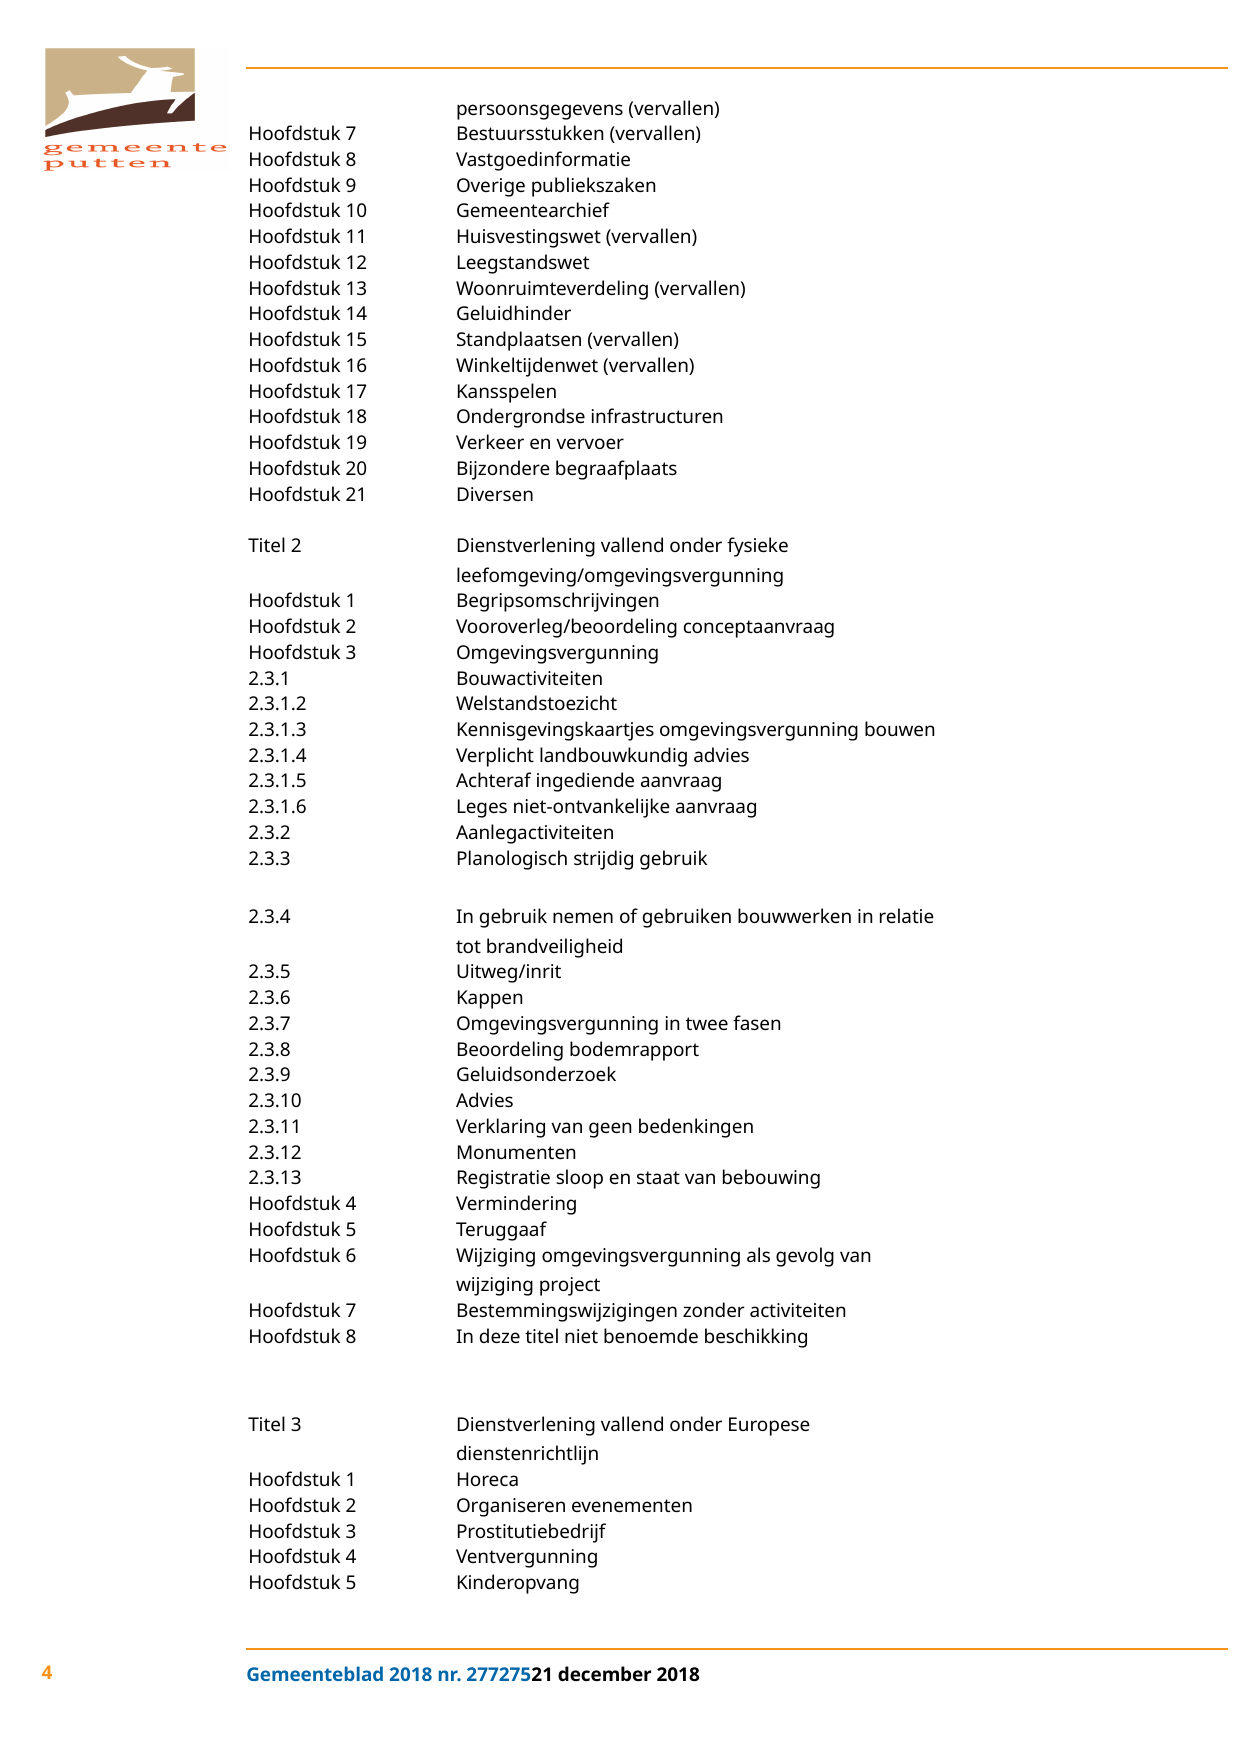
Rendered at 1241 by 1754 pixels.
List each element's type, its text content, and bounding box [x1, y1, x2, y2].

table_cell [944, 429, 1152, 455]
table_cell Bestemmingswijzigingen zonder activiteiten [456, 1297, 944, 1323]
table_cell 2.3.5 [248, 959, 456, 984]
table_cell Hoofdstuk 21 [248, 481, 456, 506]
table_cell Bijzondere begraafplaats [456, 455, 944, 481]
table_cell 2.3.1.2 [248, 690, 456, 716]
table_header 2.3.4 [248, 904, 456, 959]
table_cell persoonsgegevens (vervallen) [456, 95, 944, 121]
table_cell [944, 845, 1152, 871]
table_cell [944, 1518, 1152, 1543]
table_cell Hoofdstuk 10 [248, 198, 456, 223]
picture [41, 47, 231, 172]
table_cell Uitweg/inrit [456, 959, 944, 984]
table_header [944, 904, 1152, 959]
table_cell Winkeltijdenwet (vervallen) [456, 352, 944, 378]
table_cell Vermindering [456, 1190, 944, 1216]
table_cell Woonruimteverdeling (vervallen) [456, 275, 944, 301]
table_cell [944, 716, 1152, 742]
table_cell Hoofdstuk 13 [248, 275, 456, 301]
table_cell Hoofdstuk 5 [248, 1569, 456, 1595]
table_cell [944, 506, 1152, 532]
table_cell Teruggaaf [456, 1216, 944, 1242]
table_cell 2.3.7 [248, 1010, 456, 1036]
table_cell Hoofdstuk 5 [248, 1216, 456, 1242]
table_cell 2.3.9 [248, 1062, 456, 1087]
table_cell [944, 249, 1152, 275]
table_cell [248, 95, 456, 121]
table_cell Hoofdstuk 15 [248, 326, 456, 352]
table_header In gebruik nemen of gebruiken bouwwerken in relatie tot brandveiligheid [456, 904, 944, 959]
table_cell [944, 198, 1152, 223]
table_cell Hoofdstuk 7 [248, 1297, 456, 1323]
table_cell Hoofdstuk 14 [248, 301, 456, 326]
table_cell [944, 1242, 1152, 1297]
table_cell Prostitutiebedrijf [456, 1518, 944, 1543]
table_cell [944, 639, 1152, 665]
table_cell [944, 665, 1152, 690]
table_cell Wijziging omgevingsvergunning als gevolg van wijziging project [456, 1242, 944, 1297]
table_cell [944, 404, 1152, 429]
table_cell [944, 793, 1152, 819]
table_cell Beoordeling bodemrapport [456, 1036, 944, 1062]
table_cell 2.3.1.5 [248, 768, 456, 793]
table_cell Diversen [456, 481, 944, 506]
table_cell [248, 506, 456, 532]
table_cell Hoofdstuk 11 [248, 224, 456, 249]
table_cell 2.3.2 [248, 819, 456, 845]
table_cell Organiseren evenementen [456, 1492, 944, 1518]
table_cell [944, 352, 1152, 378]
table_cell Hoofdstuk 4 [248, 1190, 456, 1216]
table_cell Kinderopvang [456, 1569, 944, 1595]
table_cell [944, 95, 1152, 121]
table_cell Omgevingsvergunning [456, 639, 944, 665]
table_cell Welstandstoezicht [456, 690, 944, 716]
table_header Dienstverlening vallend onder Europese dienstenrichtlijn [456, 1411, 944, 1466]
table_cell [944, 1113, 1152, 1139]
table_cell Hoofdstuk 16 [248, 352, 456, 378]
table_cell Horeca [456, 1466, 944, 1492]
table_cell Hoofdstuk 17 [248, 378, 456, 403]
table_cell Advies [456, 1088, 944, 1113]
table_cell [944, 1492, 1152, 1518]
table_cell [944, 1010, 1152, 1036]
table_cell [944, 275, 1152, 301]
table_cell 2.3.12 [248, 1139, 456, 1164]
table_cell Hoofdstuk 12 [248, 249, 456, 275]
table_cell Kansspelen [456, 378, 944, 403]
table_cell 2.3.3 [248, 845, 456, 871]
table_cell 2.3.6 [248, 985, 456, 1010]
table_cell Planologisch strijdig gebruik [456, 845, 944, 871]
table_cell Hoofdstuk 3 [248, 639, 456, 665]
table_header [944, 1411, 1152, 1466]
table_cell [944, 1190, 1152, 1216]
table_cell Hoofdstuk 8 [248, 1323, 456, 1348]
table_cell Verklaring van geen bedenkingen [456, 1113, 944, 1139]
table_cell Hoofdstuk 19 [248, 429, 456, 455]
table_cell Aanlegactiviteiten [456, 819, 944, 845]
table_cell [944, 1544, 1152, 1569]
table_cell Hoofdstuk 9 [248, 172, 456, 198]
table_cell Achteraf ingediende aanvraag [456, 768, 944, 793]
table_cell Hoofdstuk 20 [248, 455, 456, 481]
table_cell Gemeentearchief [456, 198, 944, 223]
table_cell Registratie sloop en staat van bebouwing [456, 1165, 944, 1190]
table_cell Leges niet-ontvankelijke aanvraag [456, 793, 944, 819]
table_cell [944, 690, 1152, 716]
table_cell [944, 301, 1152, 326]
table_cell [944, 532, 1152, 587]
table_cell [944, 1062, 1152, 1087]
table_cell Titel 2 [248, 532, 456, 587]
table_cell Omgevingsvergunning in twee fasen [456, 1010, 944, 1036]
table_cell [944, 146, 1152, 172]
table_cell [944, 172, 1152, 198]
table_cell Geluidhinder [456, 301, 944, 326]
table_cell Hoofdstuk 1 [248, 1466, 456, 1492]
table_cell [944, 1323, 1152, 1348]
table_cell [944, 121, 1152, 146]
table_cell Hoofdstuk 4 [248, 1544, 456, 1569]
table_cell Overige publiekszaken [456, 172, 944, 198]
table_cell 2.3.1.6 [248, 793, 456, 819]
table_cell Verplicht landbouwkundig advies [456, 742, 944, 768]
table_cell Hoofdstuk 6 [248, 1242, 456, 1297]
table_cell Geluidsonderzoek [456, 1062, 944, 1087]
table_cell [944, 1297, 1152, 1323]
table_cell [456, 506, 944, 532]
table_cell Begripsomschrijvingen [456, 588, 944, 613]
table_cell Hoofdstuk 8 [248, 146, 456, 172]
table_cell Verkeer en vervoer [456, 429, 944, 455]
table_cell [944, 1088, 1152, 1113]
table_cell [944, 1036, 1152, 1062]
table_cell Hoofdstuk 18 [248, 404, 456, 429]
table_header Titel 3 [248, 1411, 456, 1466]
table_cell Bestuursstukken (vervallen) [456, 121, 944, 146]
table_cell [944, 224, 1152, 249]
table_cell 2.3.11 [248, 1113, 456, 1139]
table_cell Hoofdstuk 1 [248, 588, 456, 613]
table_cell [944, 481, 1152, 506]
table_cell [944, 819, 1152, 845]
table_cell 2.3.10 [248, 1088, 456, 1113]
table_cell Hoofdstuk 7 [248, 121, 456, 146]
table_cell 2.3.1.4 [248, 742, 456, 768]
table_cell 2.3.13 [248, 1165, 456, 1190]
table_cell [944, 1165, 1152, 1190]
table_cell Leegstandswet [456, 249, 944, 275]
table_cell [944, 1466, 1152, 1492]
table_cell Vooroverleg/beoordeling conceptaanvraag [456, 613, 944, 639]
table_cell [944, 588, 1152, 613]
table_cell Vastgoedinformatie [456, 146, 944, 172]
table_cell 2.3.1 [248, 665, 456, 690]
table_cell [944, 455, 1152, 481]
table_cell Hoofdstuk 2 [248, 613, 456, 639]
table_cell [944, 959, 1152, 984]
table_cell [944, 613, 1152, 639]
table_cell Monumenten [456, 1139, 944, 1164]
table_cell Hoofdstuk 2 [248, 1492, 456, 1518]
table_cell 2.3.1.3 [248, 716, 456, 742]
table_cell [944, 768, 1152, 793]
table_cell Bouwactiviteiten [456, 665, 944, 690]
table_cell [944, 1139, 1152, 1164]
table_cell Ventvergunning [456, 1544, 944, 1569]
table_cell [944, 985, 1152, 1010]
table_cell [944, 326, 1152, 352]
table_cell [944, 1216, 1152, 1242]
table_cell Standplaatsen (vervallen) [456, 326, 944, 352]
table_cell 2.3.8 [248, 1036, 456, 1062]
table_cell In deze titel niet benoemde beschikking [456, 1323, 944, 1348]
table_cell Huisvestingswet (vervallen) [456, 224, 944, 249]
table_cell Kennisgevingskaartjes omgevingsvergunning bouwen [456, 716, 944, 742]
table_cell Ondergrondse infrastructuren [456, 404, 944, 429]
table_cell Dienstverlening vallend onder fysieke leefomgeving/omgevingsvergunning [456, 532, 944, 587]
table_cell [944, 1569, 1152, 1595]
table_cell Kappen [456, 985, 944, 1010]
table_cell [944, 378, 1152, 403]
table_cell [944, 742, 1152, 768]
table_cell Hoofdstuk 3 [248, 1518, 456, 1543]
